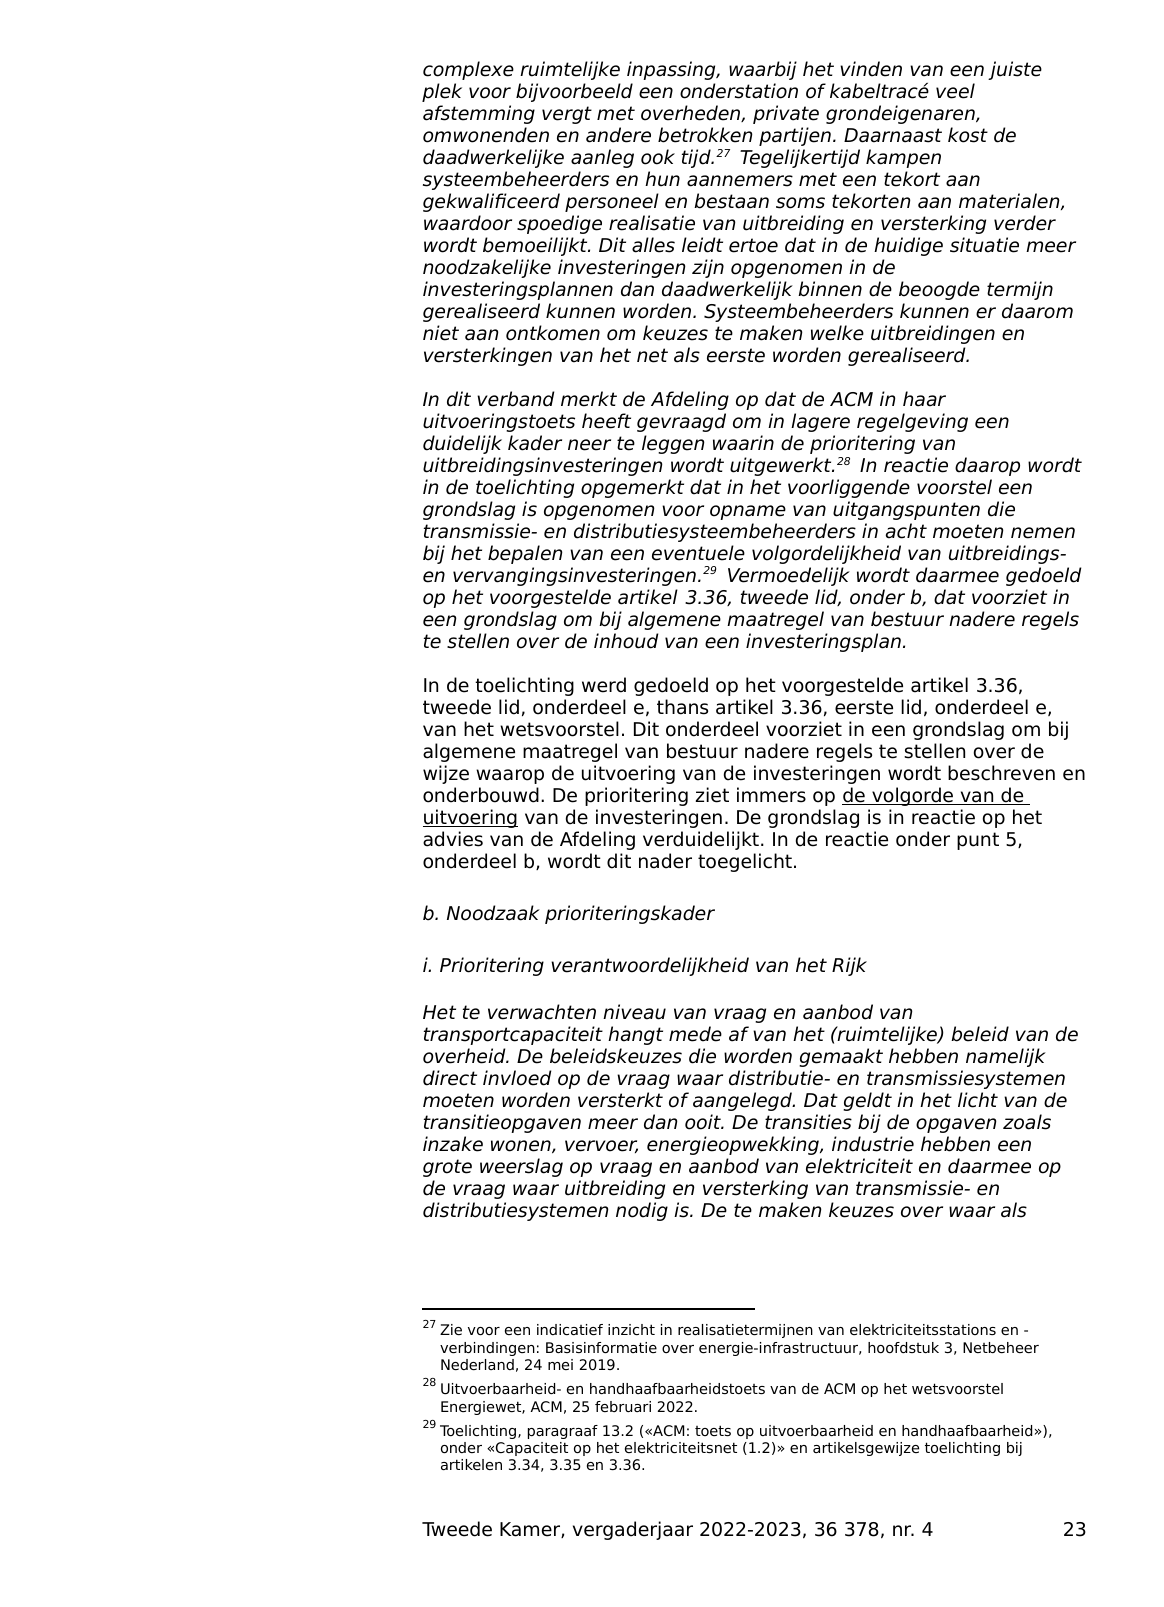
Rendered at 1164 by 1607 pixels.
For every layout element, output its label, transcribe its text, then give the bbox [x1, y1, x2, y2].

text Toelichting, paragraaf 13.2 («ACM: toets op uitvoerbaarheid en handhaafbaarheid»), onder «Capaciteit op het elektriciteitsnet (1.2)» en artikelsgewijze toelichting bij artikelen 3.34, 3.35 en 3.36. [422, 1418, 1087, 1474]
text Het te verwachten niveau van vraag en aanbod van transportcapaciteit hangt mede af van het (ruimtelijke) beleid van de overheid. De beleidskeuzes die worden gemaakt hebben namelijk direct invloed op de vraag waar distributie- en transmissiesystemen moeten worden versterkt of aangelegd. Dat geldt in het licht van de transitieopgaven meer dan ooit. De transities bij de opgaven zoals inzake wonen, vervoer, energieopwekking, industrie hebben een grote weerslag op vraag en aanbod van elektriciteit en daarmee op de vraag waar uitbreiding en versterking van transmissie- en distributiesystemen nodig is. De te maken keuzes over waar als [422, 1002, 1087, 1221]
text complexe ruimtelijke inpassing, waarbij het vinden van een juiste plek voor bijvoorbeeld een onderstation of kabeltracé veel afstemming vergt met overheden, private grondeigenaren, omwonenden en andere betrokken partijen. Daarnaast kost de daadwerkelijke aanleg ook tijd. Tegelijkertijd kampen systeembeheerders en hun aannemers met een tekort aan gekwalificeerd personeel en bestaan soms tekorten aan materialen, waardoor spoedige realisatie van uitbreiding en versterking verder wordt bemoeilijkt. Dit alles leidt ertoe dat in de huidige situatie meer noodzakelijke investeringen zijn opgenomen in de investeringsplannen dan daadwerkelijk binnen de beoogde termijn gerealiseerd kunnen worden. Systeembeheerders kunnen er daarom niet aan ontkomen om keuzes te maken welke uitbreidingen en versterkingen van het net als eerste worden gerealiseerd. [422, 59, 1087, 367]
text In de toelichting werd gedoeld op het voorgestelde artikel 3.36, tweede lid, onderdeel e, thans artikel 3.36, eerste lid, onderdeel e, van het wetsvoorstel. Dit onderdeel voorziet in een grondslag om bij algemene maatregel van bestuur nadere regels te stellen over de wijze waarop de uitvoering van de investeringen wordt beschreven en onderbouwd. De prioritering ziet immers op de volgorde van de uitvoering van de investeringen. De grondslag is in reactie op het advies van de Afdeling verduidelijkt. In de reactie onder punt 5, onderdeel b, wordt dit nader toegelicht. [422, 675, 1087, 873]
text In dit verband merkt de Afdeling op dat de ACM in haar uitvoeringstoets heeft gevraagd om in lagere regelgeving een duidelijk kader neer te leggen waarin de prioritering van uitbreidingsinvesteringen wordt uitgewerkt. In reactie daarop wordt in de toelichting opgemerkt dat in het voorliggende voorstel een grondslag is opgenomen voor opname van uitgangspunten die transmissie- en distributiesysteembeheerders in acht moeten nemen bij het bepalen van een eventuele volgordelijkheid van uitbreidings- en vervangingsinvesteringen. Vermoedelijk wordt daarmee gedoeld op het voorgestelde artikel 3.36, tweede lid, onder b, dat voorziet in een grondslag om bij algemene maatregel van bestuur nadere regels te stellen over de inhoud van een investeringsplan. [422, 389, 1087, 653]
subtitle b. Noodzaak prioriteringskader [422, 903, 1087, 925]
text Uitvoerbaarheid- en handhaafbaarheidstoets van de ACM op het wetsvoorstel Energiewet, ACM, 25 februari 2022. [422, 1377, 1087, 1416]
text Zie voor een indicatief inzicht in realisatietermijnen van elektriciteitsstations en -verbindingen: Basisinformatie over energie-infrastructuur, hoofdstuk 3, Netbeheer Nederland, 24 mei 2019. [422, 1318, 1087, 1374]
subtitle i. Prioritering verantwoordelijkheid van het Rijk [422, 955, 1087, 977]
